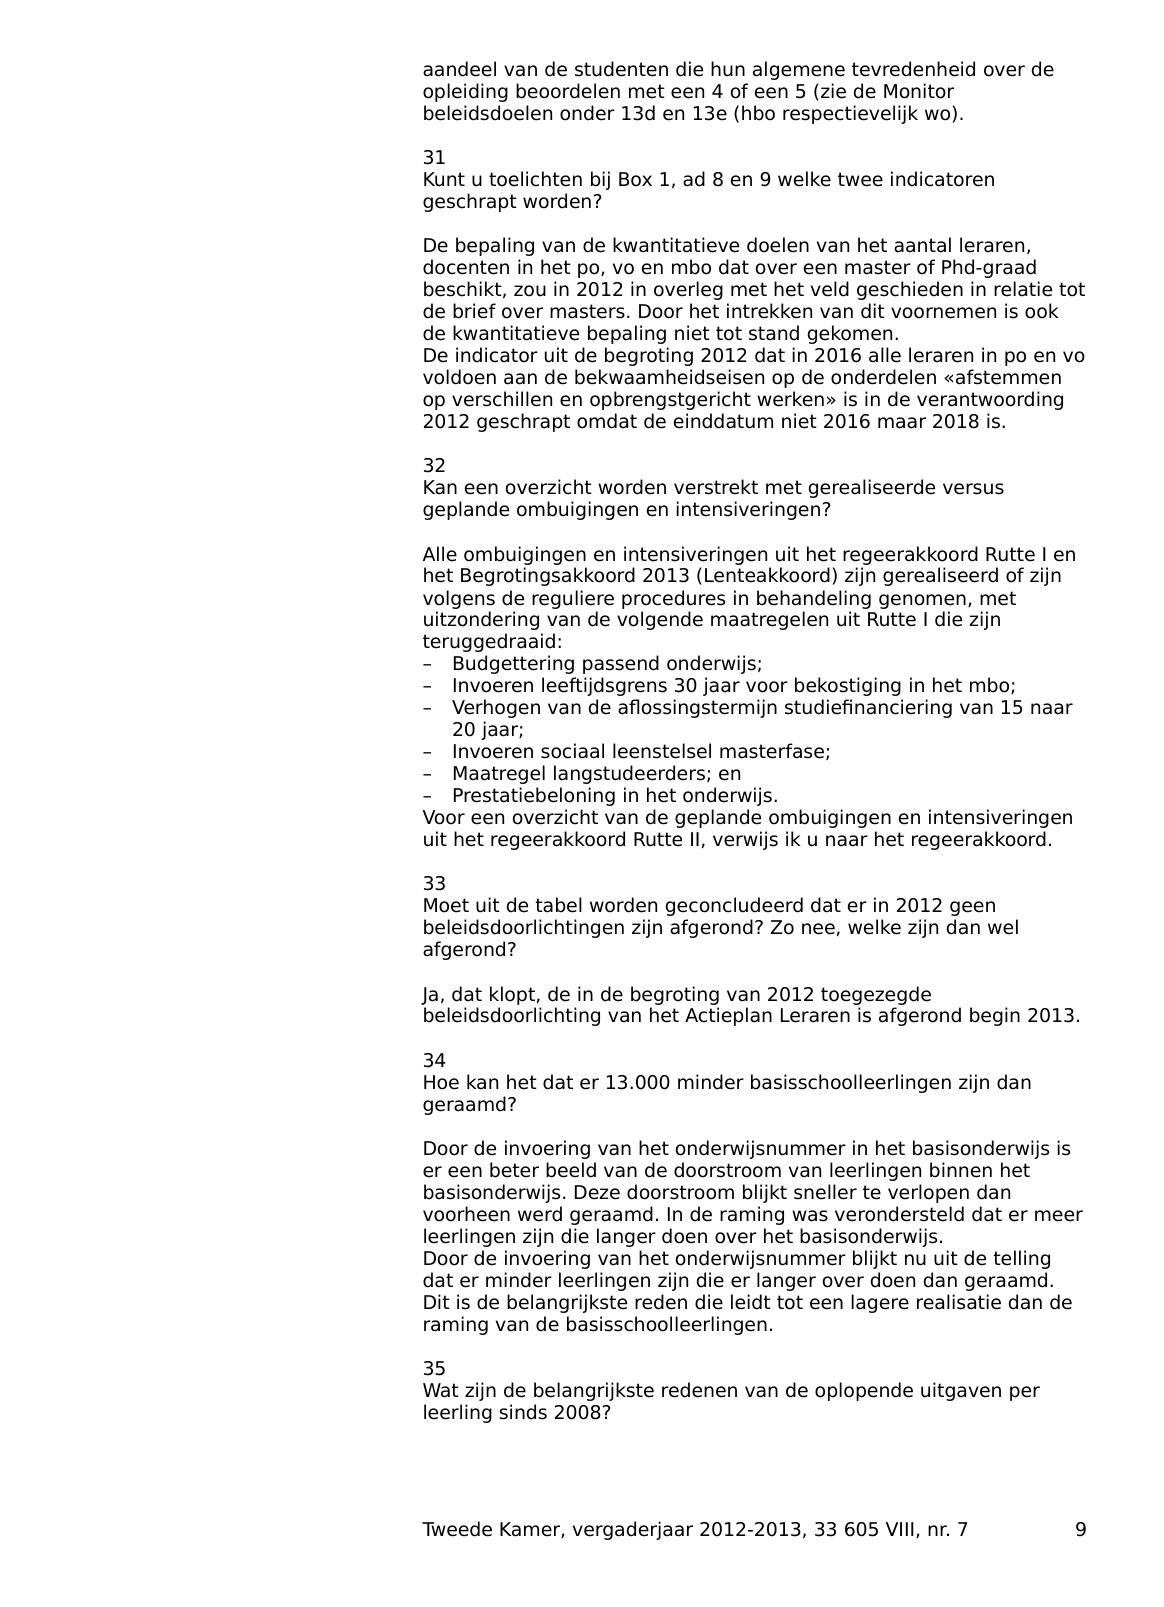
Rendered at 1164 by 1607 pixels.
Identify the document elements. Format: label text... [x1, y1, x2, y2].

text – Budgettering passend onderwijs; [422, 653, 1087, 675]
text – Invoeren sociaal leenstelsel masterfase; [422, 741, 1087, 763]
text De indicator uit de begroting 2012 dat in 2016 alle leraren in po en vo voldoen aan de bekwaamheidseisen op de onderdelen «afstemmen op verschillen en opbrengstgericht werken» is in de verantwoording 2012 geschrapt omdat de einddatum niet 2016 maar 2018 is. [422, 345, 1087, 433]
text – Invoeren leeftijdsgrens 30 jaar voor bekostiging in het mbo; [422, 675, 1087, 697]
text Kunt u toelichten bij Box 1, ad 8 en 9 welke twee indicatoren geschrapt worden? [422, 169, 1087, 213]
text Voor een overzicht van de geplande ombuigingen en intensiveringen uit het regeerakkoord Rutte II, verwijs ik u naar het regeerakkoord. [422, 807, 1087, 851]
text – Prestatiebeloning in het onderwijs. [422, 785, 1087, 807]
text Moet uit de tabel worden geconcludeerd dat er in 2012 geen beleidsdoorlichtingen zijn afgerond? Zo nee, welke zijn dan wel afgerond? [422, 895, 1087, 961]
text Dit is de belangrijkste reden die leidt tot een lagere realisatie dan de raming van de basisschoolleerlingen. [422, 1292, 1087, 1336]
text 33 [422, 873, 1087, 895]
text Kan een overzicht worden verstrekt met gerealiseerde versus geplande ombuigingen en intensiveringen? [422, 477, 1087, 521]
text De bepaling van de kwantitatieve doelen van het aantal leraren, docenten in het po, vo en mbo dat over een master of Phd-graad beschikt, zou in 2012 in overleg met het veld geschieden in relatie tot de brief over masters. Door het intrekken van dit voornemen is ook de kwantitatieve bepaling niet tot stand gekomen. [422, 235, 1087, 345]
text 35 [422, 1358, 1087, 1380]
text Door de invoering van het onderwijsnummer blijkt nu uit de telling dat er minder leerlingen zijn die er langer over doen dan geraamd. [422, 1248, 1087, 1292]
text Alle ombuigingen en intensiveringen uit het regeerakkoord Rutte I en het Begrotingsakkoord 2013 (Lenteakkoord) zijn gerealiseerd of zijn volgens de reguliere procedures in behandeling genomen, met uitzondering van de volgende maatregelen uit Rutte I die zijn teruggedraaid: [422, 543, 1087, 653]
text aandeel van de studenten die hun algemene tevredenheid over de opleiding beoordelen met een 4 of een 5 (zie de Monitor beleidsdoelen onder 13d en 13e (hbo respectievelijk wo). [422, 59, 1087, 125]
text Hoe kan het dat er 13.000 minder basisschoolleerlingen zijn dan geraamd? [422, 1072, 1087, 1116]
text – Maatregel langstudeerders; en [422, 763, 1087, 785]
text Wat zijn de belangrijkste redenen van de oplopende uitgaven per leerling sinds 2008? [422, 1380, 1087, 1424]
text 34 [422, 1049, 1087, 1072]
text – Verhogen van de aflossingstermijn studiefinanciering van 15 naar 20 jaar; [422, 697, 1087, 741]
text 32 [422, 455, 1087, 477]
text 31 [422, 147, 1087, 169]
text Ja, dat klopt, de in de begroting van 2012 toegezegde beleidsdoorlichting van het Actieplan Leraren is afgerond begin 2013. [422, 983, 1087, 1027]
text Door de invoering van het onderwijsnummer in het basisonderwijs is er een beter beeld van de doorstroom van leerlingen binnen het basisonderwijs. Deze doorstroom blijkt sneller te verlopen dan voorheen werd geraamd. In de raming was verondersteld dat er meer leerlingen zijn die langer doen over het basisonderwijs. [422, 1138, 1087, 1248]
